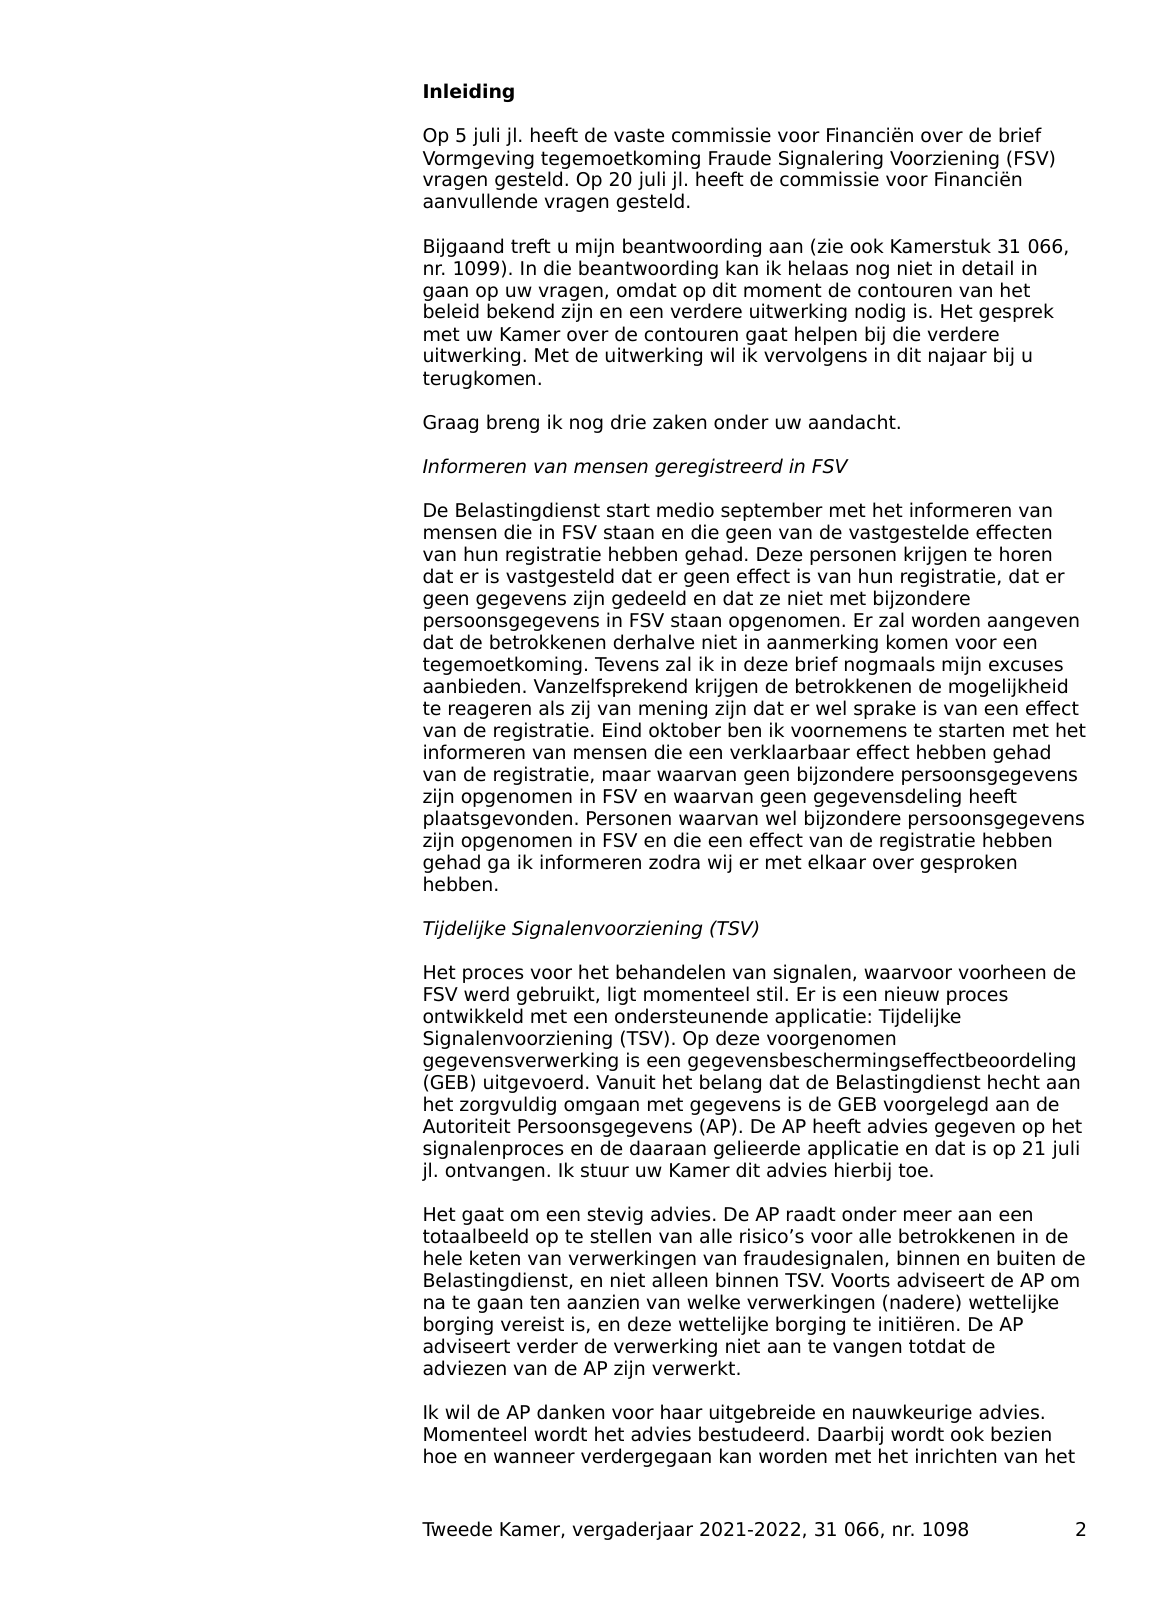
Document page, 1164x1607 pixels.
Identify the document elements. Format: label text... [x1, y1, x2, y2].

subtitle Inleiding [422, 81, 1087, 103]
text De Belastingdienst start medio september met het informeren van mensen die in FSV staan en die geen van de vastgestelde effecten van hun registratie hebben gehad. Deze personen krijgen te horen dat er is vastgesteld dat er geen effect is van hun registratie, dat er geen gegevens zijn gedeeld en dat ze niet met bijzondere persoonsgegevens in FSV staan opgenomen. Er zal worden aangeven dat de betrokkenen derhalve niet in aanmerking komen voor een tegemoetkoming. Tevens zal ik in deze brief nogmaals mijn excuses aanbieden. Vanzelfsprekend krijgen de betrokkenen de mogelijkheid te reageren als zij van mening zijn dat er wel sprake is van een effect van de registratie. Eind oktober ben ik voornemens te starten met het informeren van mensen die een verklaarbaar effect hebben gehad van de registratie, maar waarvan geen bijzondere persoonsgegevens zijn opgenomen in FSV en waarvan geen gegevensdeling heeft plaatsgevonden. Personen waarvan wel bijzondere persoonsgegevens zijn opgenomen in FSV en die een effect van de registratie hebben gehad ga ik informeren zodra wij er met elkaar over gesproken hebben. [422, 500, 1087, 896]
text Graag breng ik nog drie zaken onder uw aandacht. [422, 412, 1087, 433]
subtitle Tijdelijke Signalenvoorziening (TSV) [422, 918, 1087, 940]
text Bijgaand treft u mijn beantwoording aan (zie ook Kamerstuk 31 066, nr. 1099). In die beantwoording kan ik helaas nog niet in detail in gaan op uw vragen, omdat op dit moment de contouren van het beleid bekend zijn en een verdere uitwerking nodig is. Het gesprek met uw Kamer over de contouren gaat helpen bij die verdere uitwerking. Met de uitwerking wil ik vervolgens in dit najaar bij u terugkomen. [422, 236, 1087, 389]
text Op 5 juli jl. heeft de vaste commissie voor Financiën over de brief Vormgeving tegemoetkoming Fraude Signalering Voorziening (FSV) vragen gesteld. Op 20 juli jl. heeft de commissie voor Financiën aanvullende vragen gesteld. [422, 125, 1087, 213]
text Het gaat om een stevig advies. De AP raadt onder meer aan een totaalbeeld op te stellen van alle risico’s voor alle betrokkenen in de hele keten van verwerkingen van fraudesignalen, binnen en buiten de Belastingdienst, en niet alleen binnen TSV. Voorts adviseert de AP om na te gaan ten aanzien van welke verwerkingen (nadere) wettelijke borging vereist is, en deze wettelijke borging te initiëren. De AP adviseert verder de verwerking niet aan te vangen totdat de adviezen van de AP zijn verwerkt. [422, 1204, 1087, 1380]
subtitle Informeren van mensen geregistreerd in FSV [422, 456, 1087, 478]
text Het proces voor het behandelen van signalen, waarvoor voorheen de FSV werd gebruikt, ligt momenteel stil. Er is een nieuw proces ontwikkeld met een ondersteunende applicatie: Tijdelijke Signalenvoorziening (TSV). Op deze voorgenomen gegevensverwerking is een gegevensbeschermingseffectbeoordeling (GEB) uitgevoerd. Vanuit het belang dat de Belastingdienst hecht aan het zorgvuldig omgaan met gegevens is de GEB voorgelegd aan de Autoriteit Persoonsgegevens (AP). De AP heeft advies gegeven op het signalenproces en de daaraan gelieerde applicatie en dat is op 21 juli jl. ontvangen. Ik stuur uw Kamer dit advies hierbij toe. [422, 962, 1087, 1182]
text Ik wil de AP danken voor haar uitgebreide en nauwkeurige advies. Momenteel wordt het advies bestudeerd. Daarbij wordt ook bezien hoe en wanneer verdergegaan kan worden met het inrichten van het [422, 1402, 1087, 1468]
